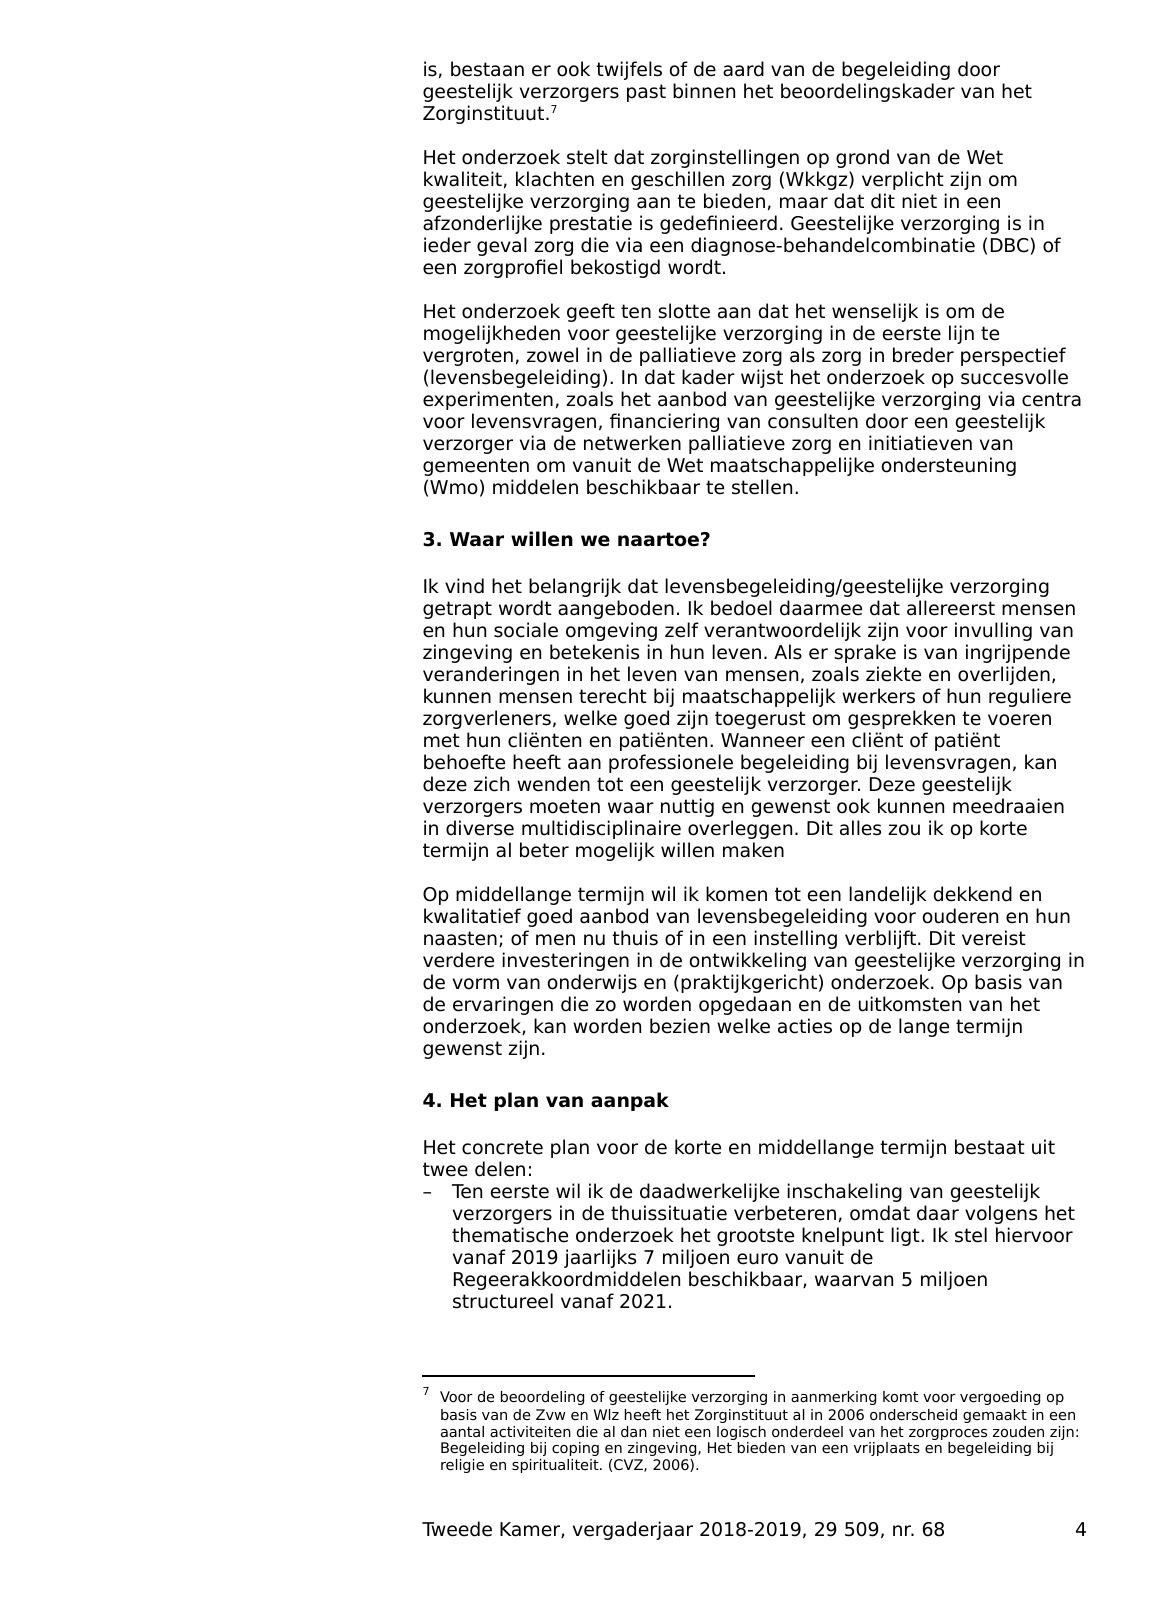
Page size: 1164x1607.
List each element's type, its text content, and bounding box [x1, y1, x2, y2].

text Het concrete plan voor de korte en middellange termijn bestaat uit twee delen: [422, 1137, 1087, 1181]
text – Ten eerste wil ik de daadwerkelijke inschakeling van geestelijk verzorgers in de thuissituatie verbeteren, omdat daar volgens het thematische onderzoek het grootste knelpunt ligt. Ik stel hiervoor vanaf 2019 jaarlijks 7 miljoen euro vanuit de Regeerakkoordmiddelen beschikbaar, waarvan 5 miljoen structureel vanaf 2021. [422, 1181, 1087, 1313]
text Het onderzoek stelt dat zorginstellingen op grond van de Wet kwaliteit, klachten en geschillen zorg (Wkkgz) verplicht zijn om geestelijke verzorging aan te bieden, maar dat dit niet in een afzonderlijke prestatie is gedefinieerd. Geestelijke verzorging is in ieder geval zorg die via een diagnose-behandelcombinatie (DBC) of een zorgprofiel bekostigd wordt. [422, 147, 1087, 279]
text Voor de beoordeling of geestelijke verzorging in aanmerking komt voor vergoeding op basis van de Zvw en Wlz heeft het Zorginstituut al in 2006 onderscheid gemaakt in een aantal activiteiten die al dan niet een logisch onderdeel van het zorgproces zouden zijn: Begeleiding bij coping en zingeving, Het bieden van een vrijplaats en begeleiding bij religie en spiritualiteit. (CVZ, 2006). [422, 1385, 1087, 1474]
subtitle 4. Het plan van aanpak [422, 1090, 1087, 1112]
text Ik vind het belangrijk dat levensbegeleiding/geestelijke verzorging getrapt wordt aangeboden. Ik bedoel daarmee dat allereerst mensen en hun sociale omgeving zelf verantwoordelijk zijn voor invulling van zingeving en betekenis in hun leven. Als er sprake is van ingrijpende veranderingen in het leven van mensen, zoals ziekte en overlijden, kunnen mensen terecht bij maatschappelijk werkers of hun reguliere zorgverleners, welke goed zijn toegerust om gesprekken te voeren met hun cliënten en patiënten. Wanneer een cliënt of patiënt behoefte heeft aan professionele begeleiding bij levensvragen, kan deze zich wenden tot een geestelijk verzorger. Deze geestelijk verzorgers moeten waar nuttig en gewenst ook kunnen meedraaien in diverse multidisciplinaire overleggen. Dit alles zou ik op korte termijn al beter mogelijk willen maken [422, 576, 1087, 862]
text Op middellange termijn wil ik komen tot een landelijk dekkend en kwalitatief goed aanbod van levensbegeleiding voor ouderen en hun naasten; of men nu thuis of in een instelling verblijft. Dit vereist verdere investeringen in de ontwikkeling van geestelijke verzorging in de vorm van onderwijs en (praktijkgericht) onderzoek. Op basis van de ervaringen die zo worden opgedaan en de uitkomsten van het onderzoek, kan worden bezien welke acties op de lange termijn gewenst zijn. [422, 884, 1087, 1060]
text Het onderzoek geeft ten slotte aan dat het wenselijk is om de mogelijkheden voor geestelijke verzorging in de eerste lijn te vergroten, zowel in de palliatieve zorg als zorg in breder perspectief (levensbegeleiding). In dat kader wijst het onderzoek op succesvolle experimenten, zoals het aanbod van geestelijke verzorging via centra voor levensvragen, financiering van consulten door een geestelijk verzorger via de netwerken palliatieve zorg en initiatieven van gemeenten om vanuit de Wet maatschappelijke ondersteuning (Wmo) middelen beschikbaar te stellen. [422, 301, 1087, 499]
text is, bestaan er ook twijfels of de aard van de begeleiding door geestelijk verzorgers past binnen het beoordelingskader van het Zorginstituut. [422, 59, 1087, 125]
subtitle 3. Waar willen we naartoe? [422, 529, 1087, 551]
